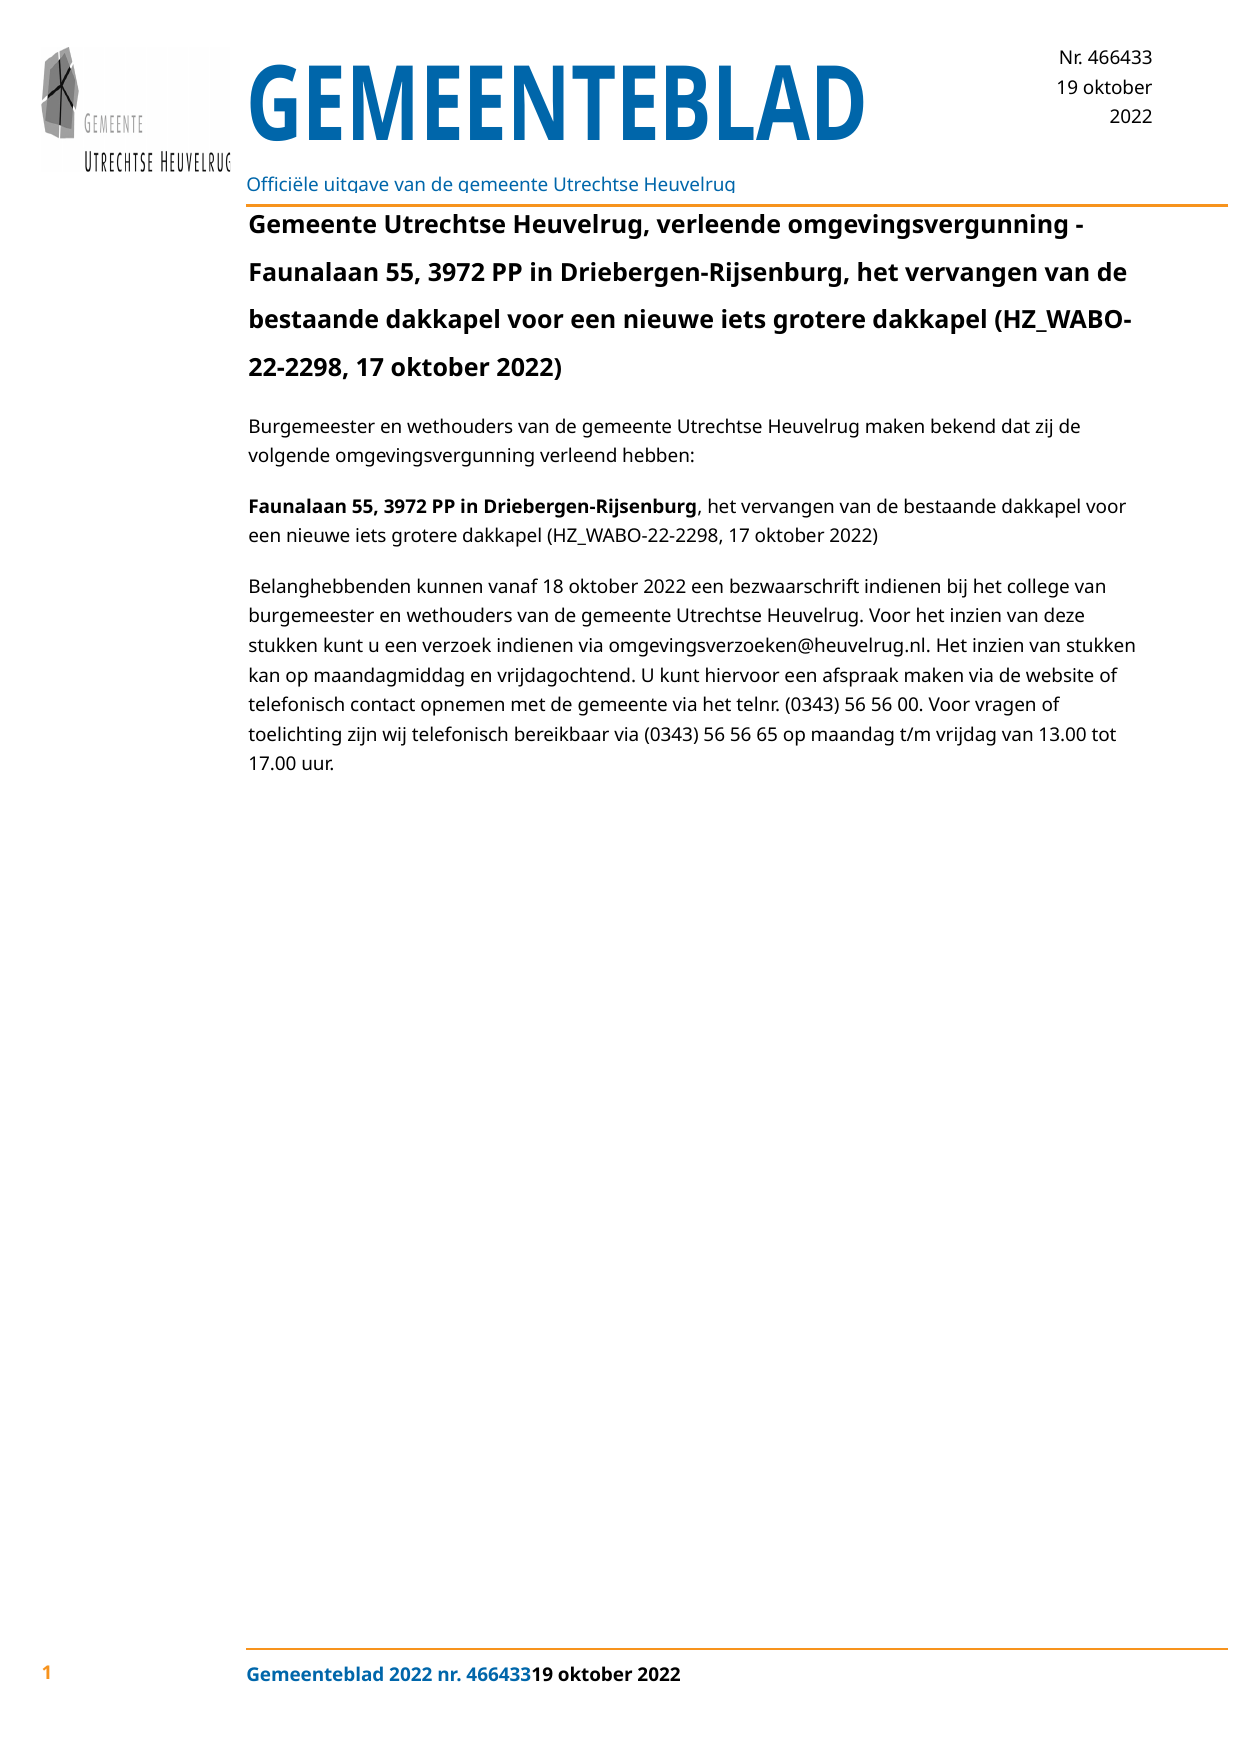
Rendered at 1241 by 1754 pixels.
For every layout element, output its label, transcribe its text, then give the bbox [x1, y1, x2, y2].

text Burgemeester en wethouders van de gemeente Utrechtse Heuvelrug maken bekend dat zij de volgende omgevingsvergunning verleend hebben: [248, 413, 1152, 468]
text Faunalaan 55, 3972 PP in Driebergen-Rijsenburg, het vervangen van de bestaande dakkapel voor een nieuwe iets grotere dakkapel (HZ_WABO-22-2298, 17 oktober 2022) [248, 493, 1152, 548]
picture [41, 47, 231, 172]
text Gemeente Utrechtse Heuvelrug, verleende omgevingsvergunning - Faunalaan 55, 3972 PP in Driebergen-Rijsenburg, het vervangen van de bestaande dakkapel voor een nieuwe iets grotere dakkapel (HZ_WABO-22-2298, 17 oktober 2022) [248, 207, 1152, 384]
text Belanghebbenden kunnen vanaf 18 oktober 2022 een bezwaarschrift indienen bij het college van burgemeester en wethouders van de gemeente Utrechtse Heuvelrug. Voor het inzien van deze stukken kunt u een verzoek indienen via omgevingsverzoeken@heuvelrug.nl. Het inzien van stukken kan op maandagmiddag en vrijdagochtend. U kunt hiervoor een afspraak maken via de website of telefonisch contact opnemen met de gemeente via het telnr. (0343) 56 56 00. Voor vragen of toelichting zijn wij telefonisch bereikbaar via (0343) 56 56 65 op maandag t/m vrijdag van 13.00 tot 17.00 uur. [248, 573, 1152, 776]
